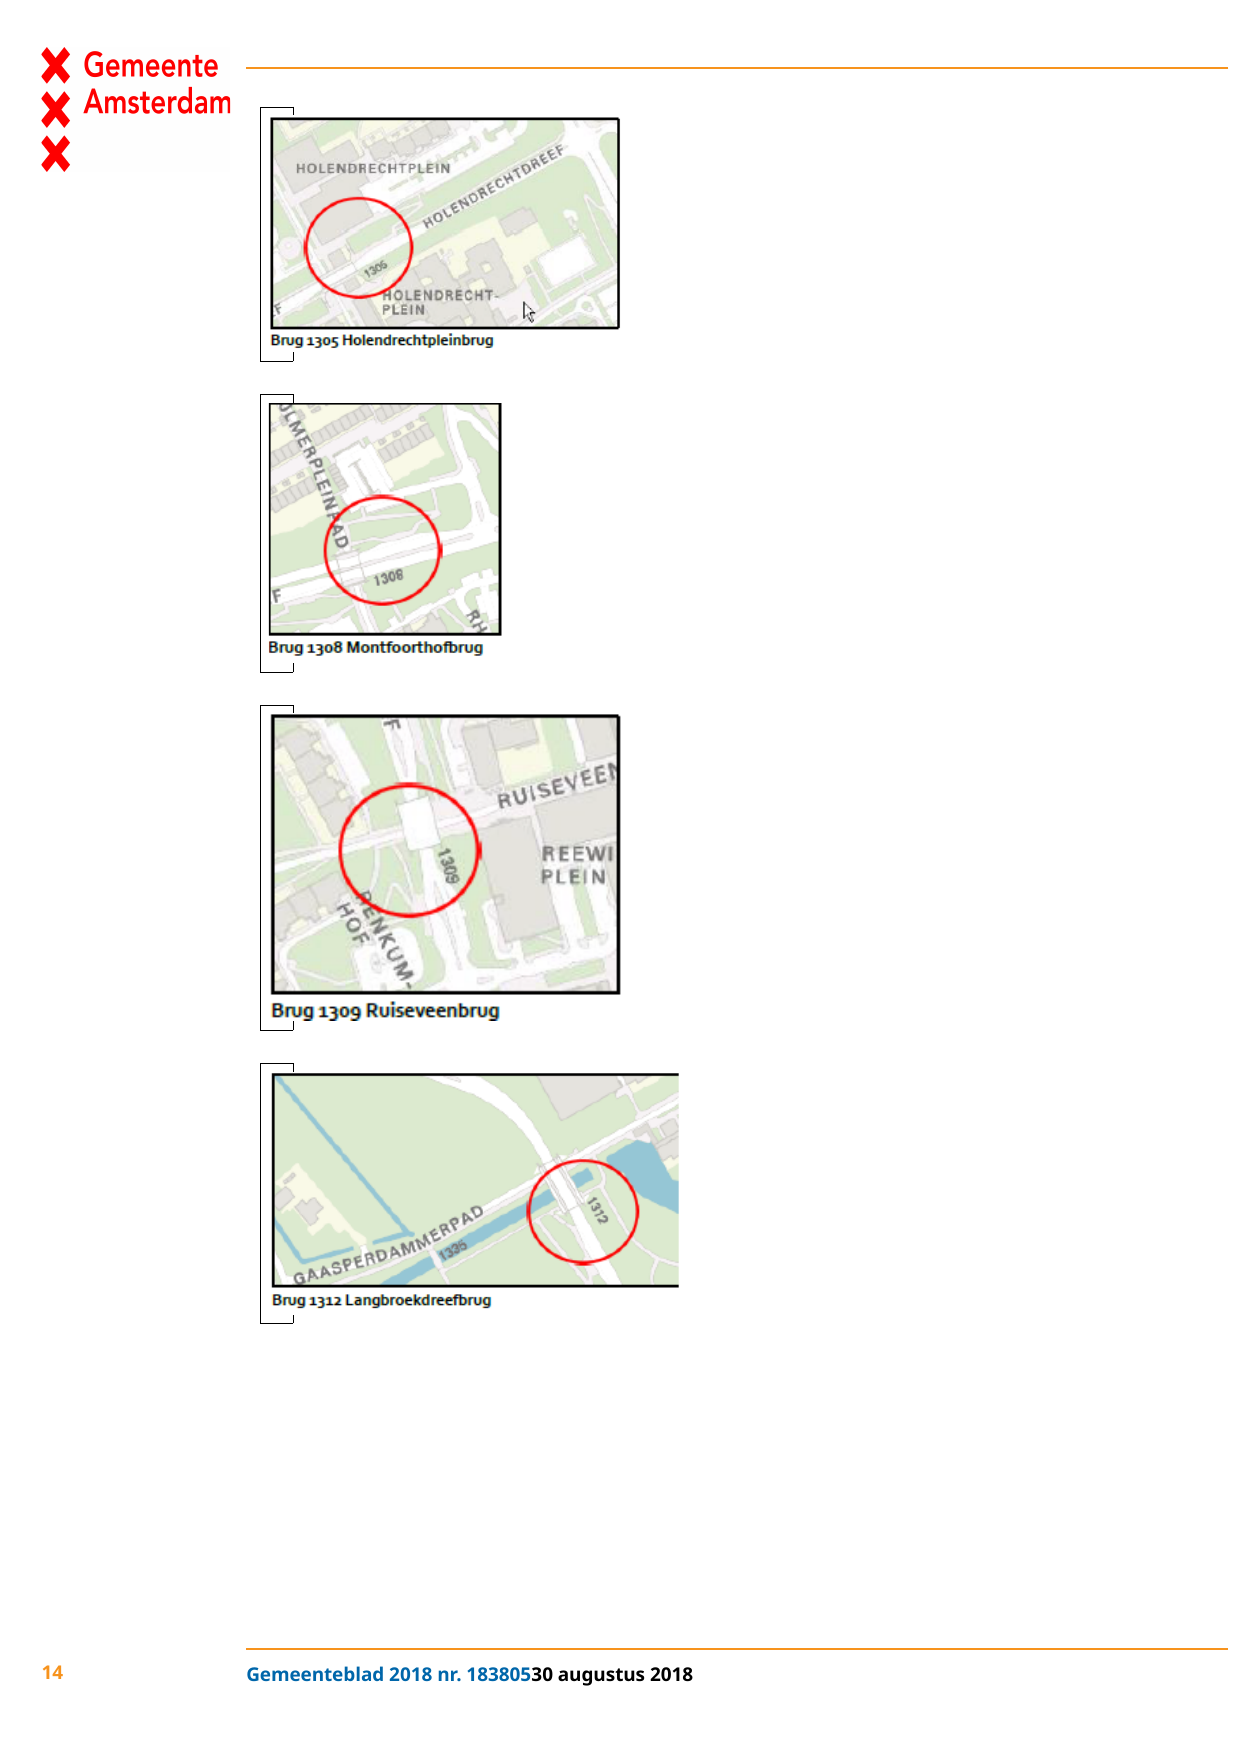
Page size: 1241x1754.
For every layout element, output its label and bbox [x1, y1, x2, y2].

picture [268, 115, 624, 352]
picture [268, 713, 624, 1021]
picture [268, 403, 505, 663]
picture [268, 1072, 683, 1315]
picture [41, 47, 231, 172]
